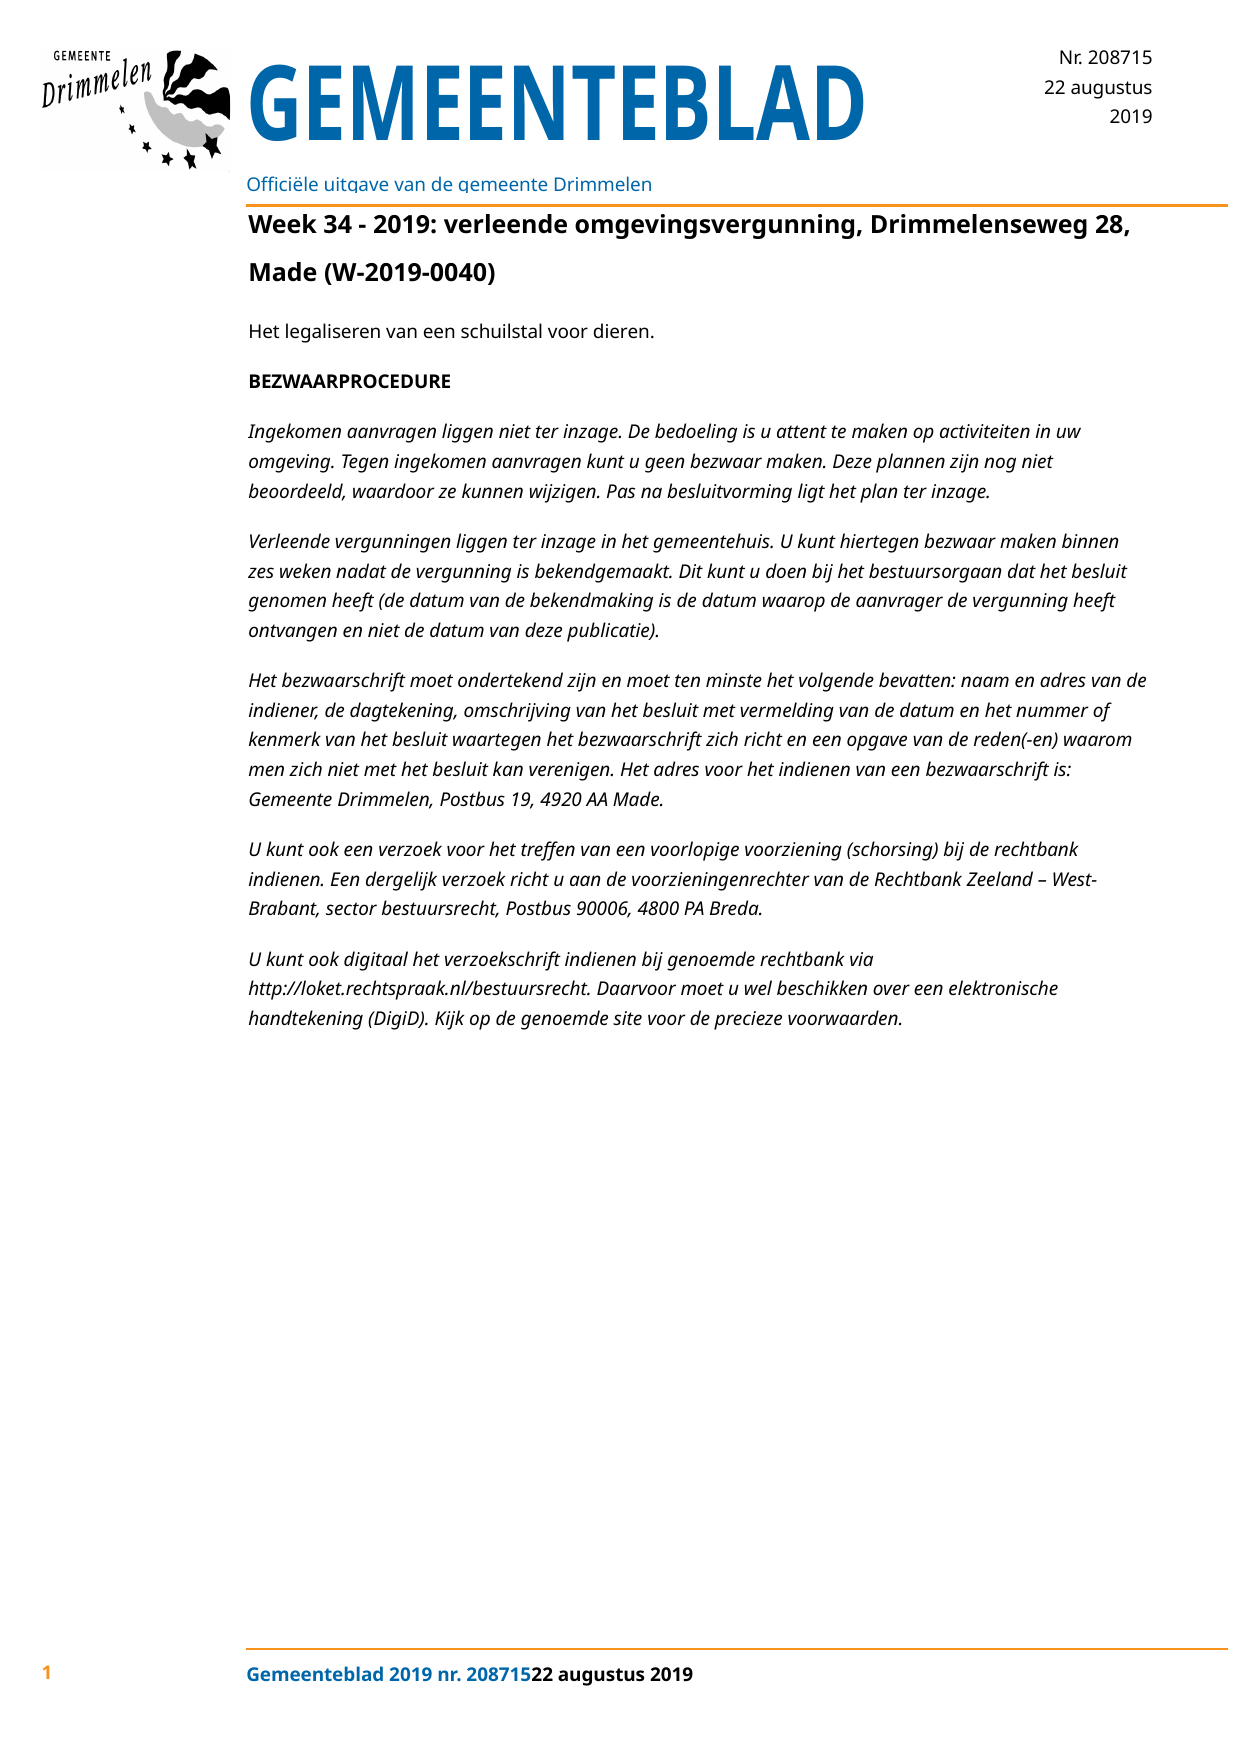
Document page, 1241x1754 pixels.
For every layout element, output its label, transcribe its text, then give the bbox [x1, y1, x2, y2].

text BEZWAARPROCEDURE [248, 368, 1152, 394]
text U kunt ook een verzoek voor het treffen van een voorlopige voorziening (schorsing) bij de rechtbank indienen. Een dergelijk verzoek richt u aan de voorzieningenrechter van de Rechtbank Zeeland – West-Brabant, sector bestuursrecht, Postbus 90006, 4800 PA Breda. [248, 836, 1152, 921]
text Het bezwaarschrift moet ondertekend zijn en moet ten minste het volgende bevatten: naam en adres van de indiener, de dagtekening, omschrijving van het besluit met vermelding van de datum en het nummer of kenmerk van het besluit waartegen het bezwaarschrift zich richt en een opgave van de reden(-en) waarom men zich niet met het besluit kan verenigen. Het adres voor het indienen van een bezwaarschrift is: Gemeente Drimmelen, Postbus 19, 4920 AA Made. [248, 667, 1152, 812]
text Week 34 - 2019: verleende omgevingsvergunning, Drimmelenseweg 28, Made (W-2019-0040) [248, 207, 1152, 288]
picture [41, 47, 231, 172]
text Ingekomen aanvragen liggen niet ter inzage. De bedoeling is u attent te maken op activiteiten in uw omgeving. Tegen ingekomen aanvragen kunt u geen bezwaar maken. Deze plannen zijn nog niet beoordeeld, waardoor ze kunnen wijzigen. Pas na besluitvorming ligt het plan ter inzage. [248, 419, 1152, 504]
text Het legaliseren van een schuilstal voor dieren. [248, 318, 1152, 344]
text U kunt ook digitaal het verzoekschrift indienen bij genoemde rechtbank via http://loket.rechtspraak.nl/bestuursrecht. Daarvoor moet u wel beschikken over een elektronische handtekening (DigiD). Kijk op de genoemde site voor de precieze voorwaarden. [248, 946, 1152, 1031]
text Verleende vergunningen liggen ter inzage in het gemeentehuis. U kunt hiertegen bezwaar maken binnen zes weken nadat de vergunning is bekendgemaakt. Dit kunt u doen bij het bestuursorgaan dat het besluit genomen heeft (de datum van de bekendmaking is de datum waarop de aanvrager de vergunning heeft ontvangen en niet de datum van deze publicatie). [248, 528, 1152, 643]
